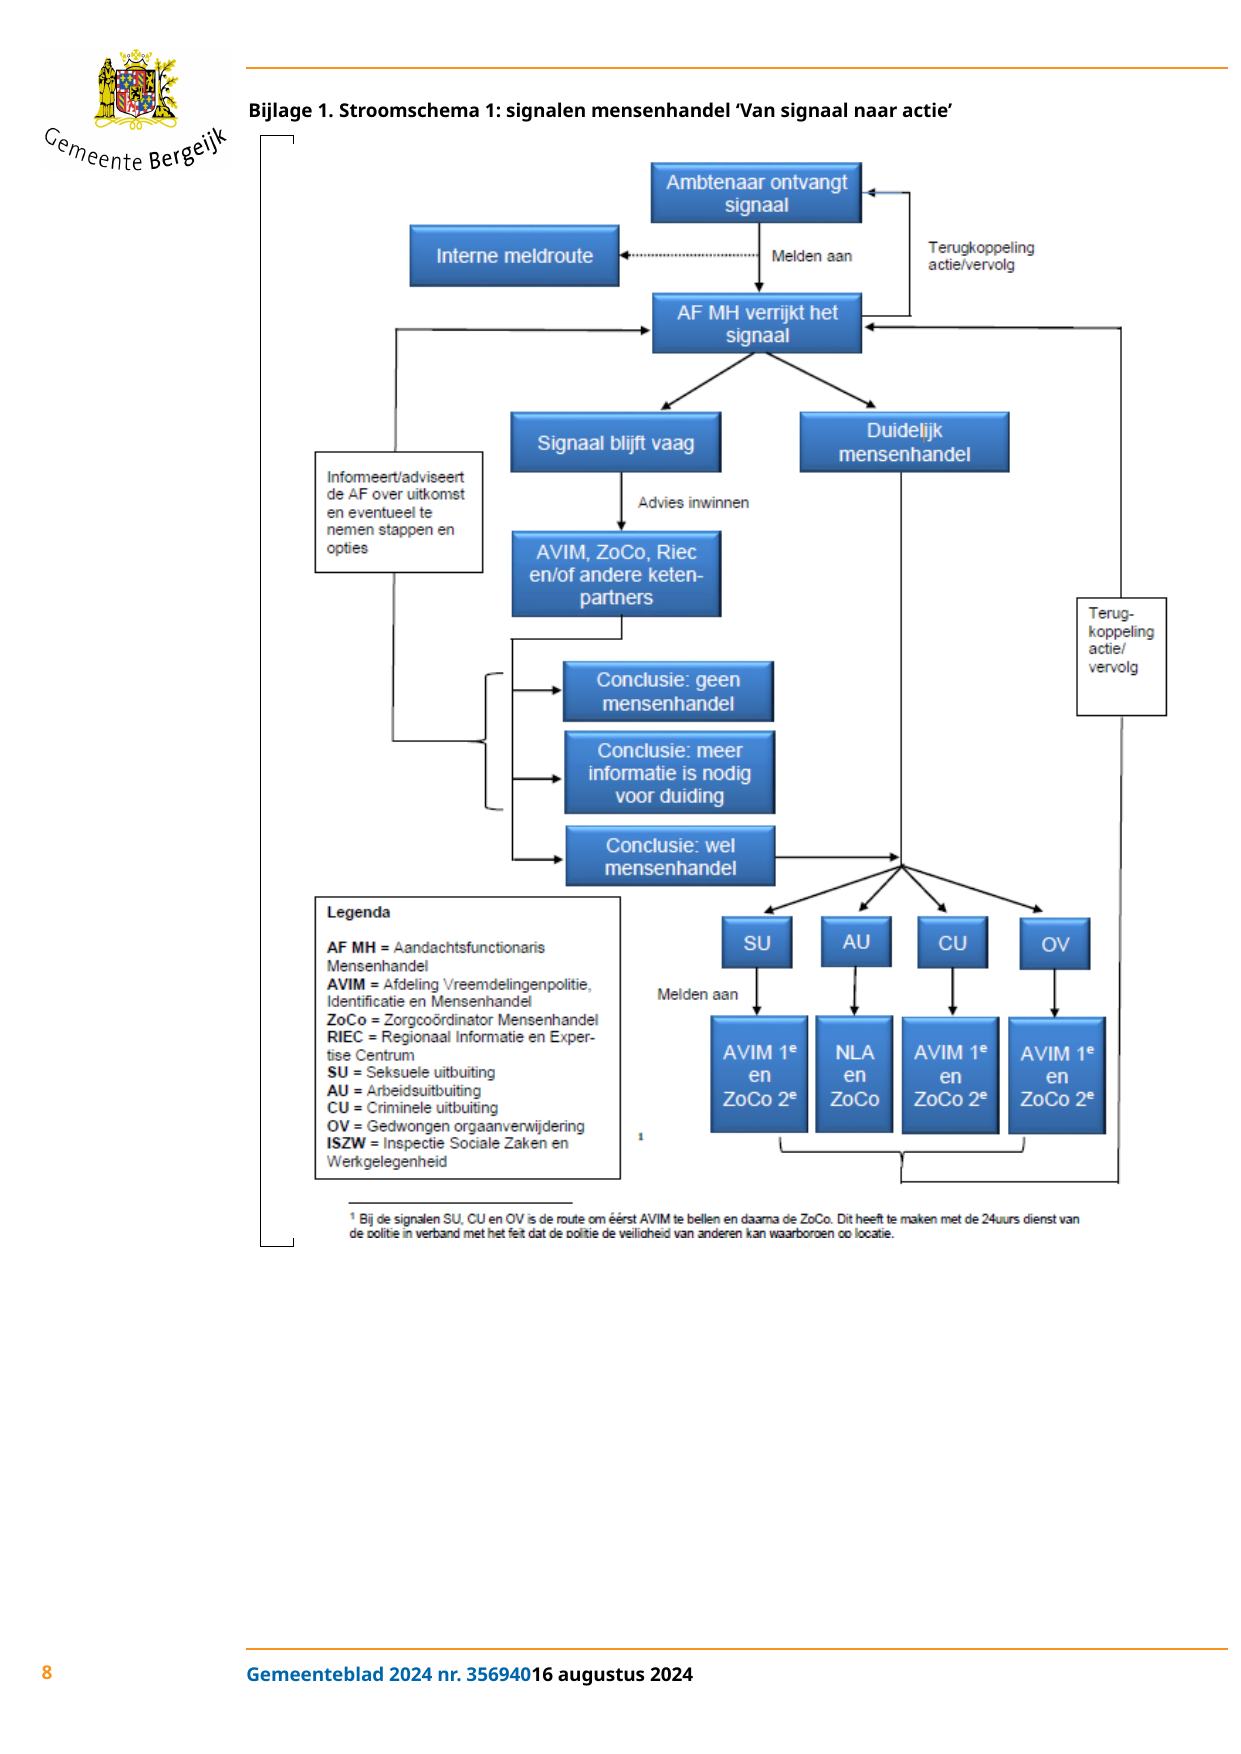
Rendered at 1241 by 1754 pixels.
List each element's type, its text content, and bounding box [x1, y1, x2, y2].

picture [41, 47, 231, 172]
picture [268, 144, 1173, 1238]
text Bijlage 1. Stroomschema 1: signalen mensenhandel ‘Van signaal naar actie’ [248, 95, 1152, 123]
